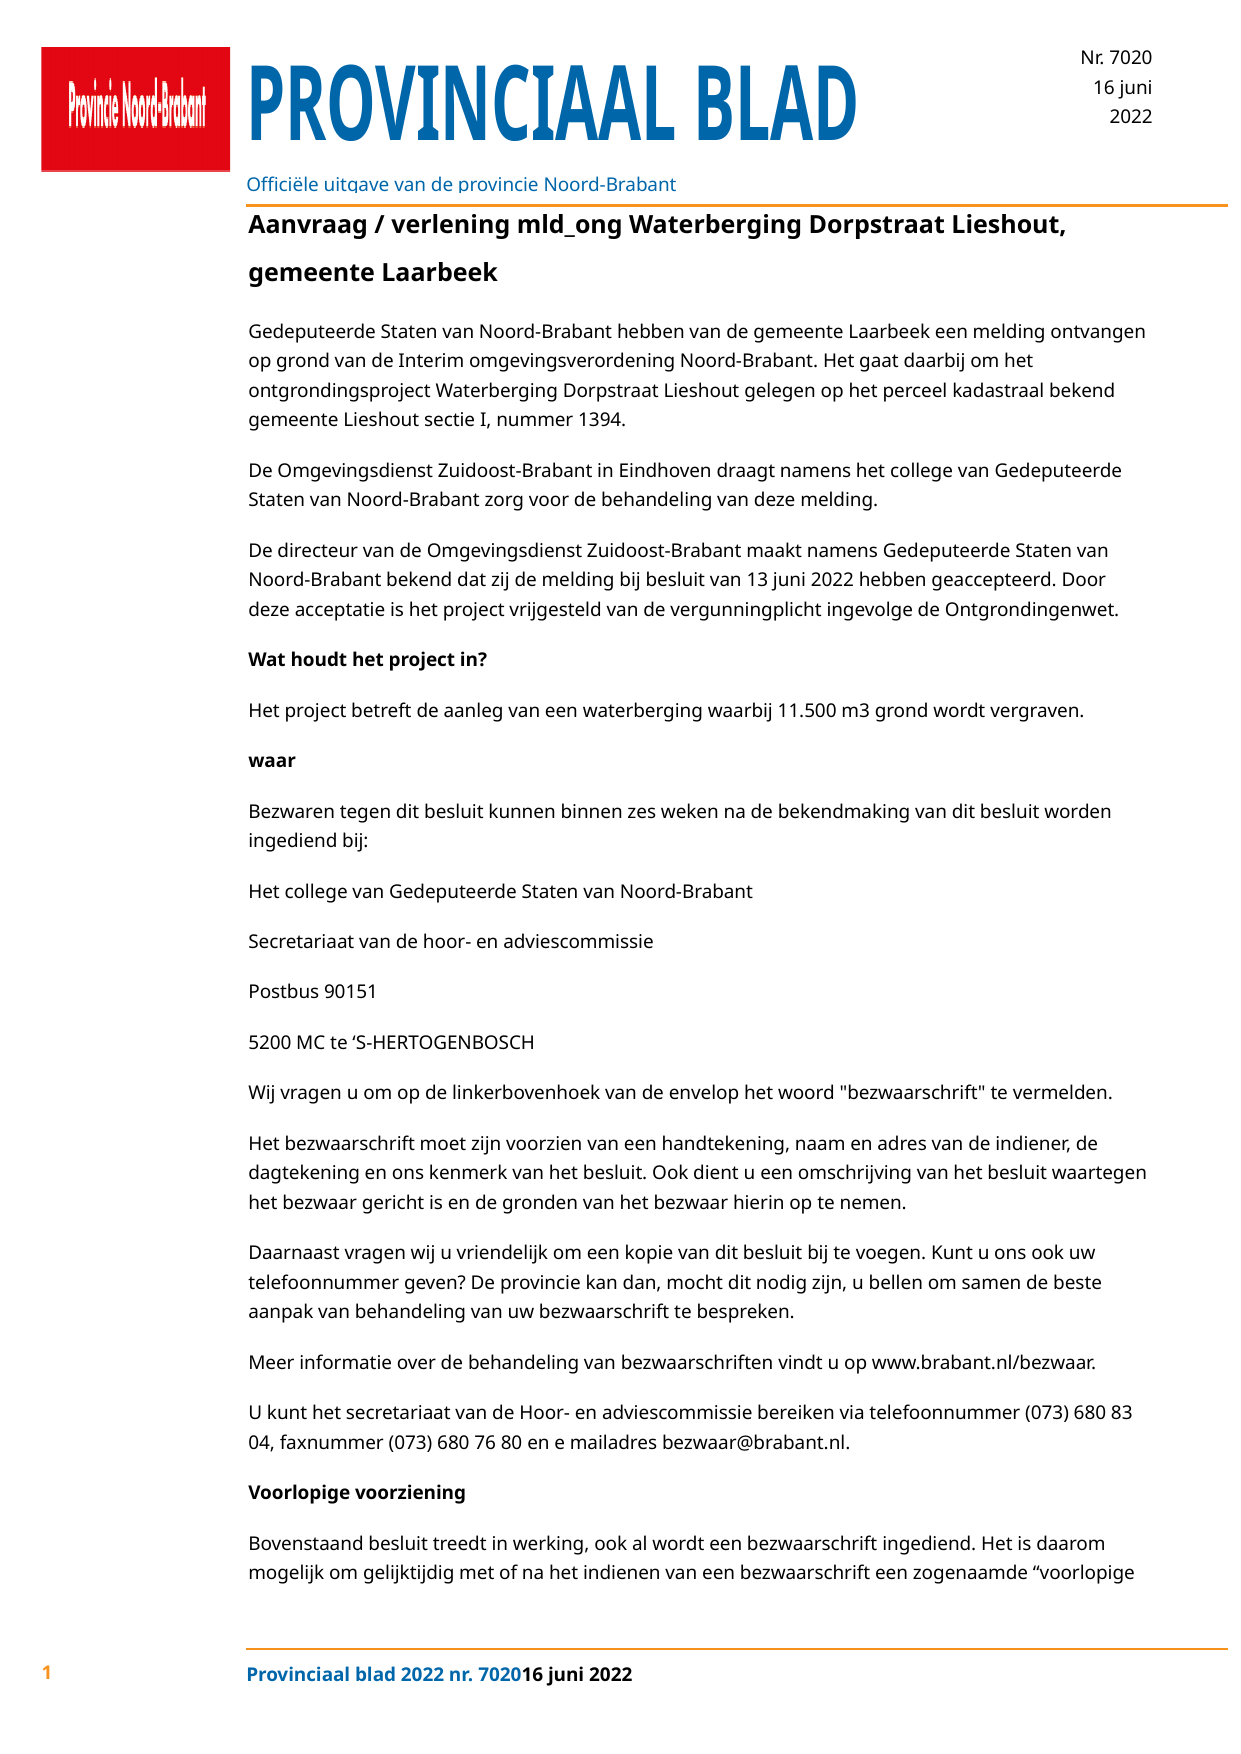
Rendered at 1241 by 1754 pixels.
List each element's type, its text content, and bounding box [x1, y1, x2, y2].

text Gedeputeerde Staten van Noord-Brabant hebben van de gemeente Laarbeek een melding ontvangen op grond van de Interim omgevingsverordening Noord-Brabant. Het gaat daarbij om het ontgrondingsproject Waterberging Dorpstraat Lieshout gelegen op het perceel kadastraal bekend gemeente Lieshout sectie I, nummer 1394. [248, 318, 1152, 432]
text Postbus 90151 [248, 979, 1152, 1004]
text Voorlopige voorziening [248, 1479, 1152, 1505]
text Meer informatie over de behandeling van bezwaarschriften vindt u op www.brabant.nl/bezwaar. [248, 1349, 1152, 1375]
text Wij vragen u om op de linkerbovenhoek van de envelop het woord "bezwaarschrift" te vermelden. [248, 1079, 1152, 1105]
text Bezwaren tegen dit besluit kunnen binnen zes weken na de bekendmaking van dit besluit worden ingediend bij: [248, 798, 1152, 853]
text Wat houdt het project in? [248, 647, 1152, 672]
text U kunt het secretariaat van de Hoor- en adviescommissie bereiken via telefoonnummer (073) 680 83 04, faxnummer (073) 680 76 80 en e mailadres bezwaar@brabant.nl. [248, 1399, 1152, 1455]
text Aanvraag / verlening mld_ong Waterberging Dorpstraat Lieshout, gemeente Laarbeek [248, 207, 1152, 288]
text De directeur van de Omgevingsdienst Zuidoost-Brabant maakt namens Gedeputeerde Staten van Noord-Brabant bekend dat zij de melding bij besluit van 13 juni 2022 hebben geaccepteerd. Door deze acceptatie is het project vrijgesteld van de vergunningplicht ingevolge de Ontgrondingenwet. [248, 537, 1152, 622]
text Het project betreft de aanleg van een waterberging waarbij 11.500 m3 grond wordt vergraven. [248, 697, 1152, 723]
text Het college van Gedeputeerde Staten van Noord-Brabant [248, 878, 1152, 904]
text waar [248, 747, 1152, 773]
text Secretariaat van de hoor- en adviescommissie [248, 928, 1152, 954]
text 5200 MC te ‘S‑HERTOGENBOSCH [248, 1029, 1152, 1055]
picture [41, 47, 231, 172]
text Daarnaast vragen wij u vriendelijk om een kopie van dit besluit bij te voegen. Kunt u ons ook uw telefoonnummer geven? De provincie kan dan, mocht dit nodig zijn, u bellen om samen de beste aanpak van behandeling van uw bezwaarschrift te bespreken. [248, 1239, 1152, 1324]
text Bovenstaand besluit treedt in werking, ook al wordt een bezwaarschrift ingediend. Het is daarom mogelijk om gelijktijdig met of na het indienen van een bezwaarschrift een zogenaamde “voorlopige [248, 1530, 1152, 1585]
text Het bezwaarschrift moet zijn voorzien van een handtekening, naam en adres van de indiener, de dagtekening en ons kenmerk van het besluit. Ook dient u een omschrijving van het besluit waartegen het bezwaar gericht is en de gronden van het bezwaar hierin op te nemen. [248, 1130, 1152, 1215]
text De Omgevingsdienst Zuidoost-Brabant in Eindhoven draagt namens het college van Gedeputeerde Staten van Noord-Brabant zorg voor de behandeling van deze melding. [248, 457, 1152, 512]
